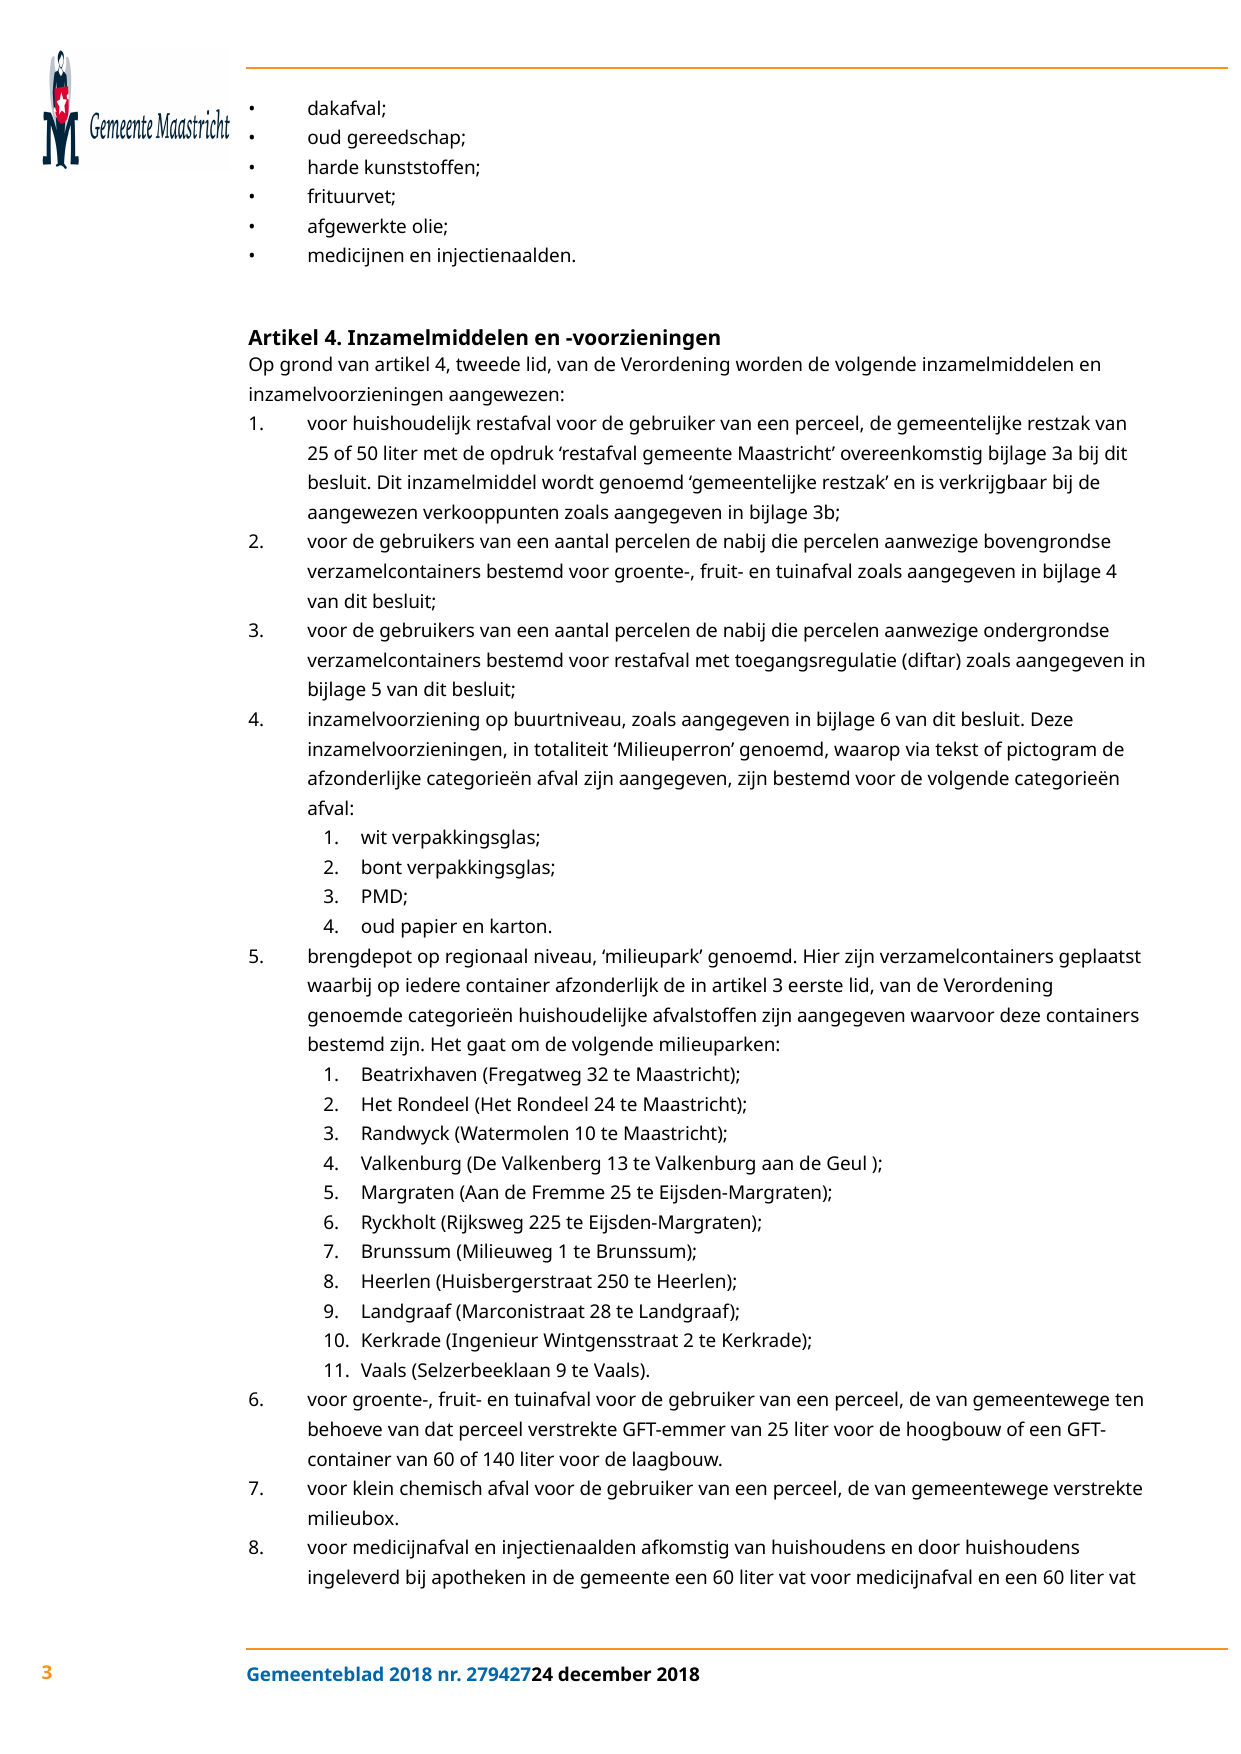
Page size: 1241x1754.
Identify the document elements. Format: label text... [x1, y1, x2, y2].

list Kerkrade (Ingenieur Wintgensstraat 2 te Kerkrade); [323, 1327, 1152, 1353]
list oud papier en karton. [323, 913, 1152, 939]
list Beatrixhaven (Fregatweg 32 te Maastricht); [323, 1061, 1152, 1087]
list voor klein chemisch afval voor de gebruiker van een perceel, de van gemeentewege verstrekte milieubox. [248, 1475, 1152, 1531]
picture [41, 47, 231, 172]
list voor medicijnafval en injectienaalden afkomstig van huishoudens en door huishoudens ingeleverd bij apotheken in de gemeente een 60 liter vat voor medicijnafval en een 60 liter vat [248, 1534, 1152, 1590]
list Vaals (Selzerbeeklaan 9 te Vaals). [323, 1357, 1152, 1383]
list Randwyck (Watermolen 10 te Maastricht); [323, 1120, 1152, 1146]
list voor groente-, fruit- en tuinafval voor de gebruiker van een perceel, de van gemeentewege ten behoeve van dat perceel verstrekte GFT-emmer van 25 liter voor de hoogbouw of een GFT-container van 60 of 140 liter voor de laagbouw. [248, 1387, 1152, 1471]
text Artikel 4. Inzamelmiddelen en -voorzieningen [248, 323, 1152, 351]
list Margraten (Aan de Fremme 25 te Eijsden-Margraten); [323, 1179, 1152, 1205]
list harde kunststoffen; [248, 154, 1152, 180]
list brengdepot op regionaal niveau, ‘milieupark’ genoemd. Hier zijn verzamelcontainers geplaatst waarbij op iedere container afzonderlijk de in artikel 3 eerste lid, van de Verordening genoemde categorieën huishoudelijke afvalstoffen zijn aangegeven waarvoor deze containers bestemd zijn. Het gaat om de volgende milieuparken: [248, 943, 1152, 1057]
list medicijnen en injectienaalden. [248, 243, 1152, 268]
list Landgraaf (Marconistraat 28 te Landgraaf); [323, 1298, 1152, 1323]
list Valkenburg (De Valkenberg 13 te Valkenburg aan de Geul ); [323, 1150, 1152, 1176]
list bont verpakkingsglas; [323, 854, 1152, 880]
list dakafval; [248, 95, 1152, 121]
list Brunssum (Milieuweg 1 te Brunssum); [323, 1239, 1152, 1264]
list afgewerkte olie; [248, 213, 1152, 239]
list oud gereedschap; [248, 124, 1152, 150]
list PMD; [323, 884, 1152, 909]
list Heerlen (Huisbergerstraat 250 te Heerlen); [323, 1268, 1152, 1294]
text Op grond van artikel 4, tweede lid, van de Verordening worden de volgende inzamelmiddelen en inzamelvoorzieningen aangewezen: [248, 351, 1152, 406]
list voor huishoudelijk restafval voor de gebruiker van een perceel, de gemeentelijke restzak van 25 of 50 liter met de opdruk ‘restafval gemeente Maastricht’ overeenkomstig bijlage 3a bij dit besluit. Dit inzamelmiddel wordt genoemd ‘gemeentelijke restzak’ en is verkrijgbaar bij de aangewezen verkooppunten zoals aangegeven in bijlage 3b; [248, 410, 1152, 525]
list Het Rondeel (Het Rondeel 24 te Maastricht); [323, 1091, 1152, 1116]
list frituurvet; [248, 183, 1152, 209]
list wit verpakkingsglas; [323, 824, 1152, 850]
list voor de gebruikers van een aantal percelen de nabij die percelen aanwezige ondergrondse verzamelcontainers bestemd voor restafval met toegangsregulatie (diftar) zoals aangegeven in bijlage 5 van dit besluit; [248, 617, 1152, 702]
list inzamelvoorziening op buurtniveau, zoals aangegeven in bijlage 6 van dit besluit. Deze inzamelvoorzieningen, in totaliteit ‘Milieuperron’ genoemd, waarop via tekst of pictogram de afzonderlijke categorieën afval zijn aangegeven, zijn bestemd voor de volgende categorieën afval: [248, 706, 1152, 821]
list Ryckholt (Rijksweg 225 te Eijsden-Margraten); [323, 1209, 1152, 1235]
list voor de gebruikers van een aantal percelen de nabij die percelen aanwezige bovengrondse verzamelcontainers bestemd voor groente-, fruit- en tuinafval zoals aangegeven in bijlage 4 van dit besluit; [248, 529, 1152, 613]
